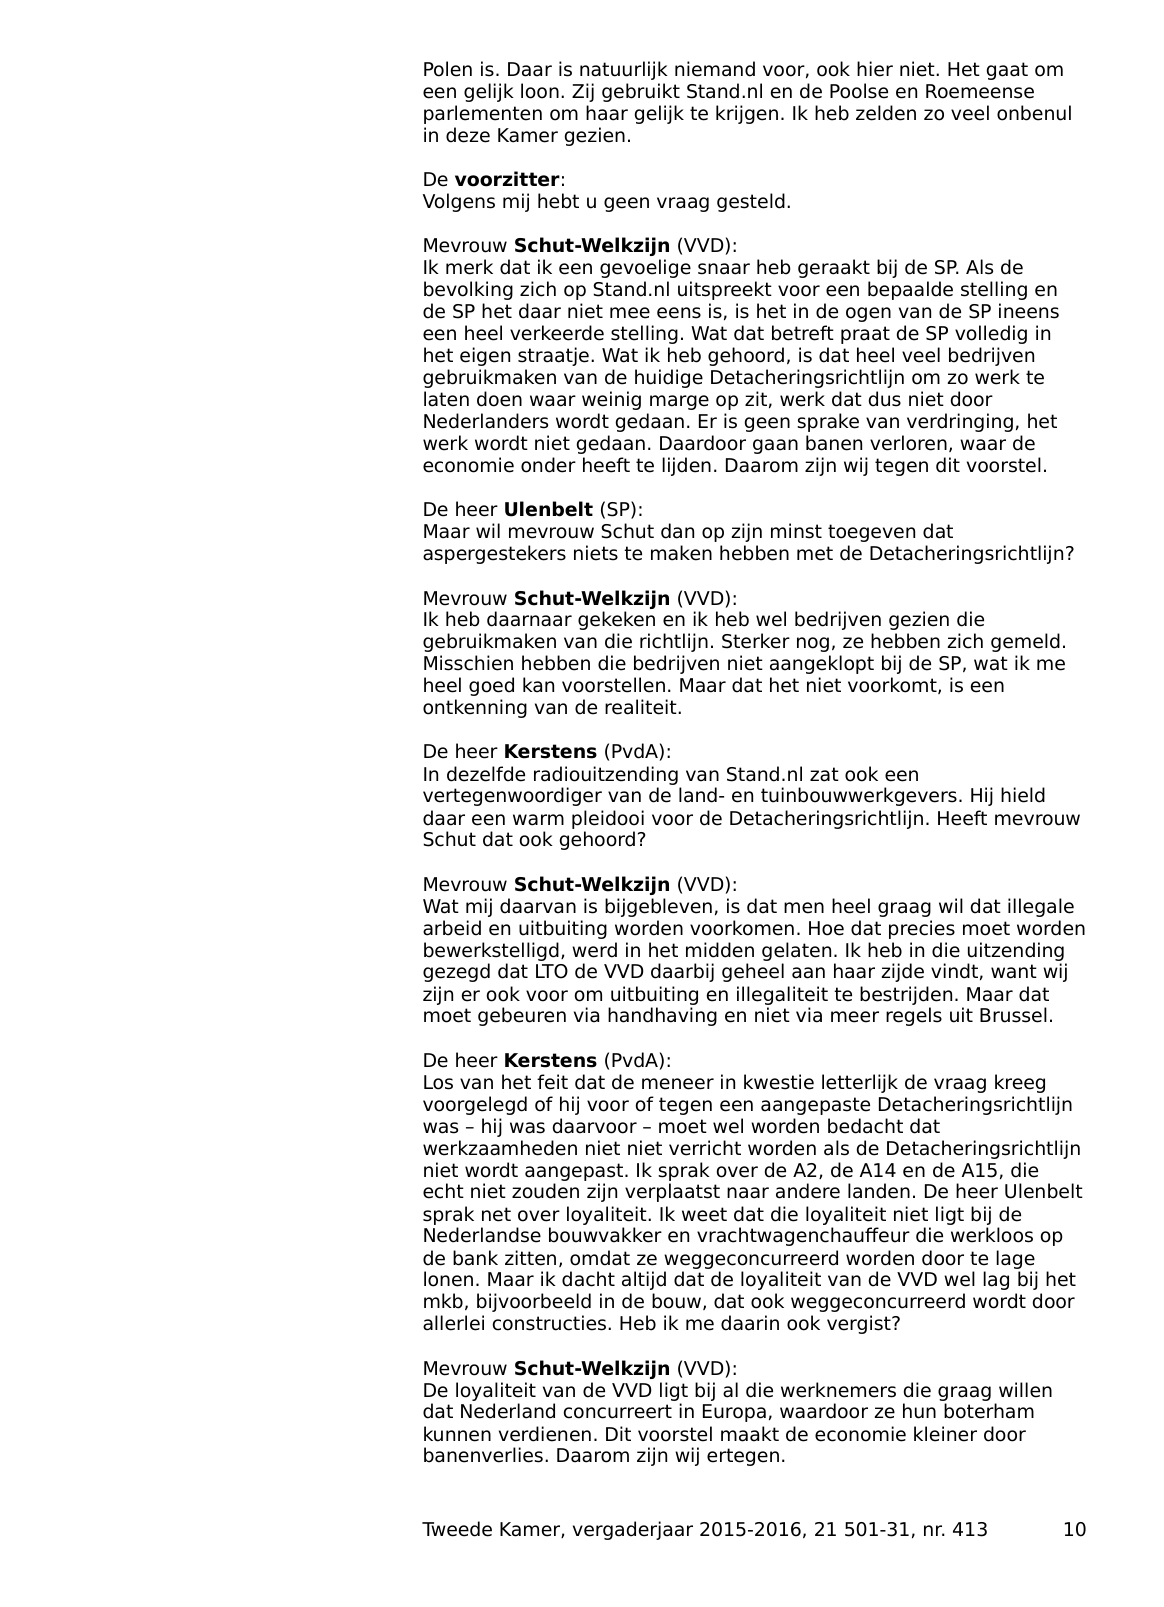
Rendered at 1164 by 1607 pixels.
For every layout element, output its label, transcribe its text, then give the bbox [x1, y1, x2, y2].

text Mevrouw Schut-Welkzijn (VVD): [422, 873, 1087, 896]
text Wat mij daarvan is bijgebleven, is dat men heel graag wil dat illegale arbeid en uitbuiting worden voorkomen. Hoe dat precies moet worden bewerkstelligd, werd in het midden gelaten. Ik heb in die uitzending gezegd dat LTO de VVD daarbij geheel aan haar zijde vindt, want wij zijn er ook voor om uitbuiting en illegaliteit te bestrijden. Maar dat moet gebeuren via handhaving en niet via meer regels uit Brussel. [422, 896, 1087, 1027]
text Mevrouw Schut-Welkzijn (VVD): [422, 587, 1087, 609]
text Ik heb daarnaar gekeken en ik heb wel bedrijven gezien die gebruikmaken van die richtlijn. Sterker nog, ze hebben zich gemeld. Misschien hebben die bedrijven niet aangeklopt bij de SP, wat ik me heel goed kan voorstellen. Maar dat het niet voorkomt, is een ontkenning van de realiteit. [422, 609, 1087, 719]
text De voorzitter: [422, 169, 1087, 191]
text De heer Kerstens (PvdA): [422, 741, 1087, 763]
text Polen is. Daar is natuurlijk niemand voor, ook hier niet. Het gaat om een gelijk loon. Zij gebruikt Stand.nl en de Poolse en Roemeense parlementen om haar gelijk te krijgen. Ik heb zelden zo veel onbenul in deze Kamer gezien. [422, 59, 1087, 147]
text De heer Ulenbelt (SP): [422, 499, 1087, 521]
text De heer Kerstens (PvdA): [422, 1049, 1087, 1072]
text Mevrouw Schut-Welkzijn (VVD): [422, 1357, 1087, 1379]
text Ik merk dat ik een gevoelige snaar heb geraakt bij de SP. Als de bevolking zich op Stand.nl uitspreekt voor een bepaalde stelling en de SP het daar niet mee eens is, is het in de ogen van de SP ineens een heel verkeerde stelling. Wat dat betreft praat de SP volledig in het eigen straatje. Wat ik heb gehoord, is dat heel veel bedrijven gebruikmaken van de huidige Detacheringsrichtlijn om zo werk te laten doen waar weinig marge op zit, werk dat dus niet door Nederlanders wordt gedaan. Er is geen sprake van verdringing, het werk wordt niet gedaan. Daardoor gaan banen verloren, waar de economie onder heeft te lijden. Daarom zijn wij tegen dit voorstel. [422, 257, 1087, 477]
text Maar wil mevrouw Schut dan op zijn minst toegeven dat aspergestekers niets te maken hebben met de Detacheringsrichtlijn? [422, 521, 1087, 565]
text In dezelfde radiouitzending van Stand.nl zat ook een vertegenwoordiger van de land- en tuinbouwwerkgevers. Hij hield daar een warm pleidooi voor de Detacheringsrichtlijn. Heeft mevrouw Schut dat ook gehoord? [422, 763, 1087, 851]
text Los van het feit dat de meneer in kwestie letterlijk de vraag kreeg voorgelegd of hij voor of tegen een aangepaste Detacheringsrichtlijn was – hij was daarvoor – moet wel worden bedacht dat werkzaamheden niet niet verricht worden als de Detacheringsrichtlijn niet wordt aangepast. Ik sprak over de A2, de A14 en de A15, die echt niet zouden zijn verplaatst naar andere landen. De heer Ulenbelt sprak net over loyaliteit. Ik weet dat die loyaliteit niet ligt bij de Nederlandse bouwvakker en vrachtwagenchauffeur die werkloos op de bank zitten, omdat ze weggeconcurreerd worden door te lage lonen. Maar ik dacht altijd dat de loyaliteit van de VVD wel lag bij het mkb, bijvoorbeeld in de bouw, dat ook weggeconcurreerd wordt door allerlei constructies. Heb ik me daarin ook vergist? [422, 1072, 1087, 1335]
text De loyaliteit van de VVD ligt bij al die werknemers die graag willen dat Nederland concurreert in Europa, waardoor ze hun boterham kunnen verdienen. Dit voorstel maakt de economie kleiner door banenverlies. Daarom zijn wij ertegen. [422, 1379, 1087, 1467]
text Mevrouw Schut-Welkzijn (VVD): [422, 235, 1087, 257]
text Volgens mij hebt u geen vraag gesteld. [422, 191, 1087, 213]
